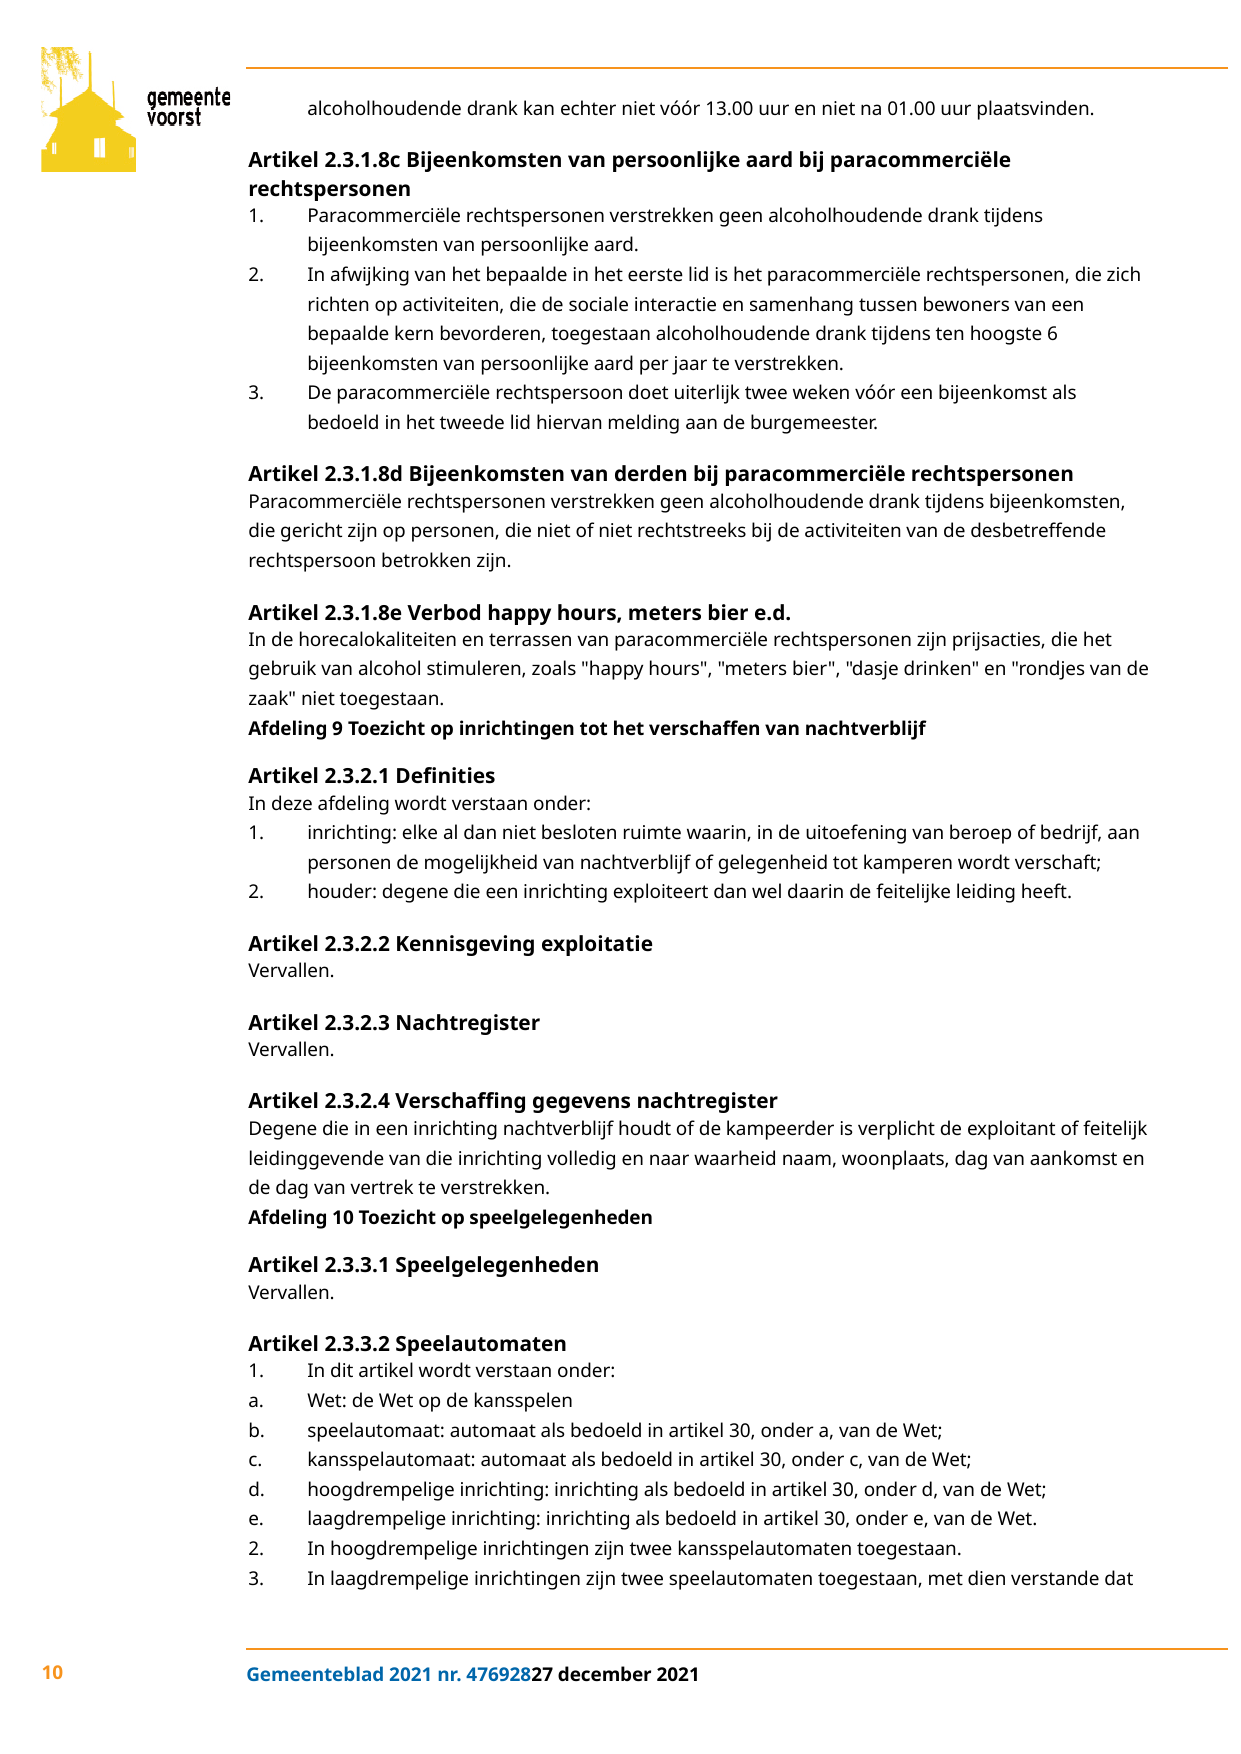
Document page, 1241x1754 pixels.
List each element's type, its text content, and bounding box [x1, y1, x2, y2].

text In de horecalokaliteiten en terrassen van paracommerciële rechtspersonen zijn prijsacties, die het gebruik van alcohol stimuleren, zoals "happy hours", "meters bier", "dasje drinken" en "rondjes van de zaak" niet toegestaan. [248, 626, 1152, 711]
list Wet: de Wet op de kansspelen [248, 1387, 1152, 1413]
picture [41, 47, 231, 172]
text Artikel 2.3.1.8e Verbod happy hours, meters bier e.d. [248, 598, 1152, 626]
text Artikel 2.3.1.8d Bijeenkomsten van derden bij paracommerciële rechtspersonen [248, 459, 1152, 488]
list In afwijking van het bepaalde in het eerste lid is het paracommerciële rechtspersonen, die zich richten op activiteiten, die de sociale interactie en samenhang tussen bewoners van een bepaalde kern bevorderen, toegestaan alcoholhoudende drank tijdens ten hoogste 6 bijeenkomsten van persoonlijke aard per jaar te verstrekken. [248, 261, 1152, 376]
text Artikel 2.3.3.2 Speelautomaten [248, 1329, 1152, 1358]
text Afdeling 10 Toezicht op speelgelegenheden [248, 1204, 1152, 1229]
list In hoogdrempelige inrichtingen zijn twee kansspelautomaten toegestaan. [248, 1535, 1152, 1561]
text Artikel 2.3.2.4 Verschaffing gegevens nachtregister [248, 1087, 1152, 1115]
text Paracommerciële rechtspersonen verstrekken geen alcoholhoudende drank tijdens bijeenkomsten, die gericht zijn op personen, die niet of niet rechtstreeks bij de activiteiten van de desbetreffende rechtspersoon betrokken zijn. [248, 488, 1152, 573]
list houder: degene die een inrichting exploiteert dan wel daarin de feitelijke leiding heeft. [248, 878, 1152, 904]
text Vervallen. [248, 957, 1152, 983]
text Vervallen. [248, 1036, 1152, 1062]
list In laagdrempelige inrichtingen zijn twee speelautomaten toegestaan, met dien verstande dat [248, 1565, 1152, 1591]
list kansspelautomaat: automaat als bedoeld in artikel 30, onder c, van de Wet; [248, 1446, 1152, 1472]
text Artikel 2.3.2.3 Nachtregister [248, 1008, 1152, 1036]
list inrichting: elke al dan niet besloten ruimte waarin, in de uitoefening van beroep of bedrijf, aan personen de mogelijkheid van nachtverblijf of gelegenheid tot kamperen wordt verschaft; [248, 819, 1152, 875]
list speelautomaat: automaat als bedoeld in artikel 30, onder a, van de Wet; [248, 1417, 1152, 1443]
text Vervallen. [248, 1279, 1152, 1304]
text In deze afdeling wordt verstaan onder: [248, 790, 1152, 816]
text Artikel 2.3.2.1 Definities [248, 761, 1152, 790]
list hoogdrempelige inrichting: inrichting als bedoeld in artikel 30, onder d, van de Wet; [248, 1476, 1152, 1502]
text Artikel 2.3.2.2 Kennisgeving exploitatie [248, 929, 1152, 957]
list In dit artikel wordt verstaan onder: [248, 1358, 1152, 1383]
list Paracommerciële rechtspersonen verstrekken geen alcoholhoudende drank tijdens bijeenkomsten van persoonlijke aard. [248, 202, 1152, 257]
list De paracommerciële rechtspersoon doet uiterlijk twee weken vóór een bijeenkomst als bedoeld in het tweede lid hiervan melding aan de burgemeester. [248, 379, 1152, 435]
text Afdeling 9 Toezicht op inrichtingen tot het verschaffen van nachtverblijf [248, 715, 1152, 741]
text Degene die in een inrichting nachtverblijf houdt of de kampeerder is verplicht de exploitant of feitelijk leidinggevende van die inrichting volledig en naar waarheid naam, woonplaats, dag van aankomst en de dag van vertrek te verstrekken. [248, 1115, 1152, 1200]
text Artikel 2.3.1.8c Bijeenkomsten van persoonlijke aard bij paracommerciële rechtspersonen [248, 145, 1152, 202]
list alcoholhoudende drank kan echter niet vóór 13.00 uur en niet na 01.00 uur plaatsvinden. [248, 95, 1152, 121]
list laagdrempelige inrichting: inrichting als bedoeld in artikel 30, onder e, van de Wet. [248, 1506, 1152, 1531]
text Artikel 2.3.3.1 Speelgelegenheden [248, 1250, 1152, 1279]
